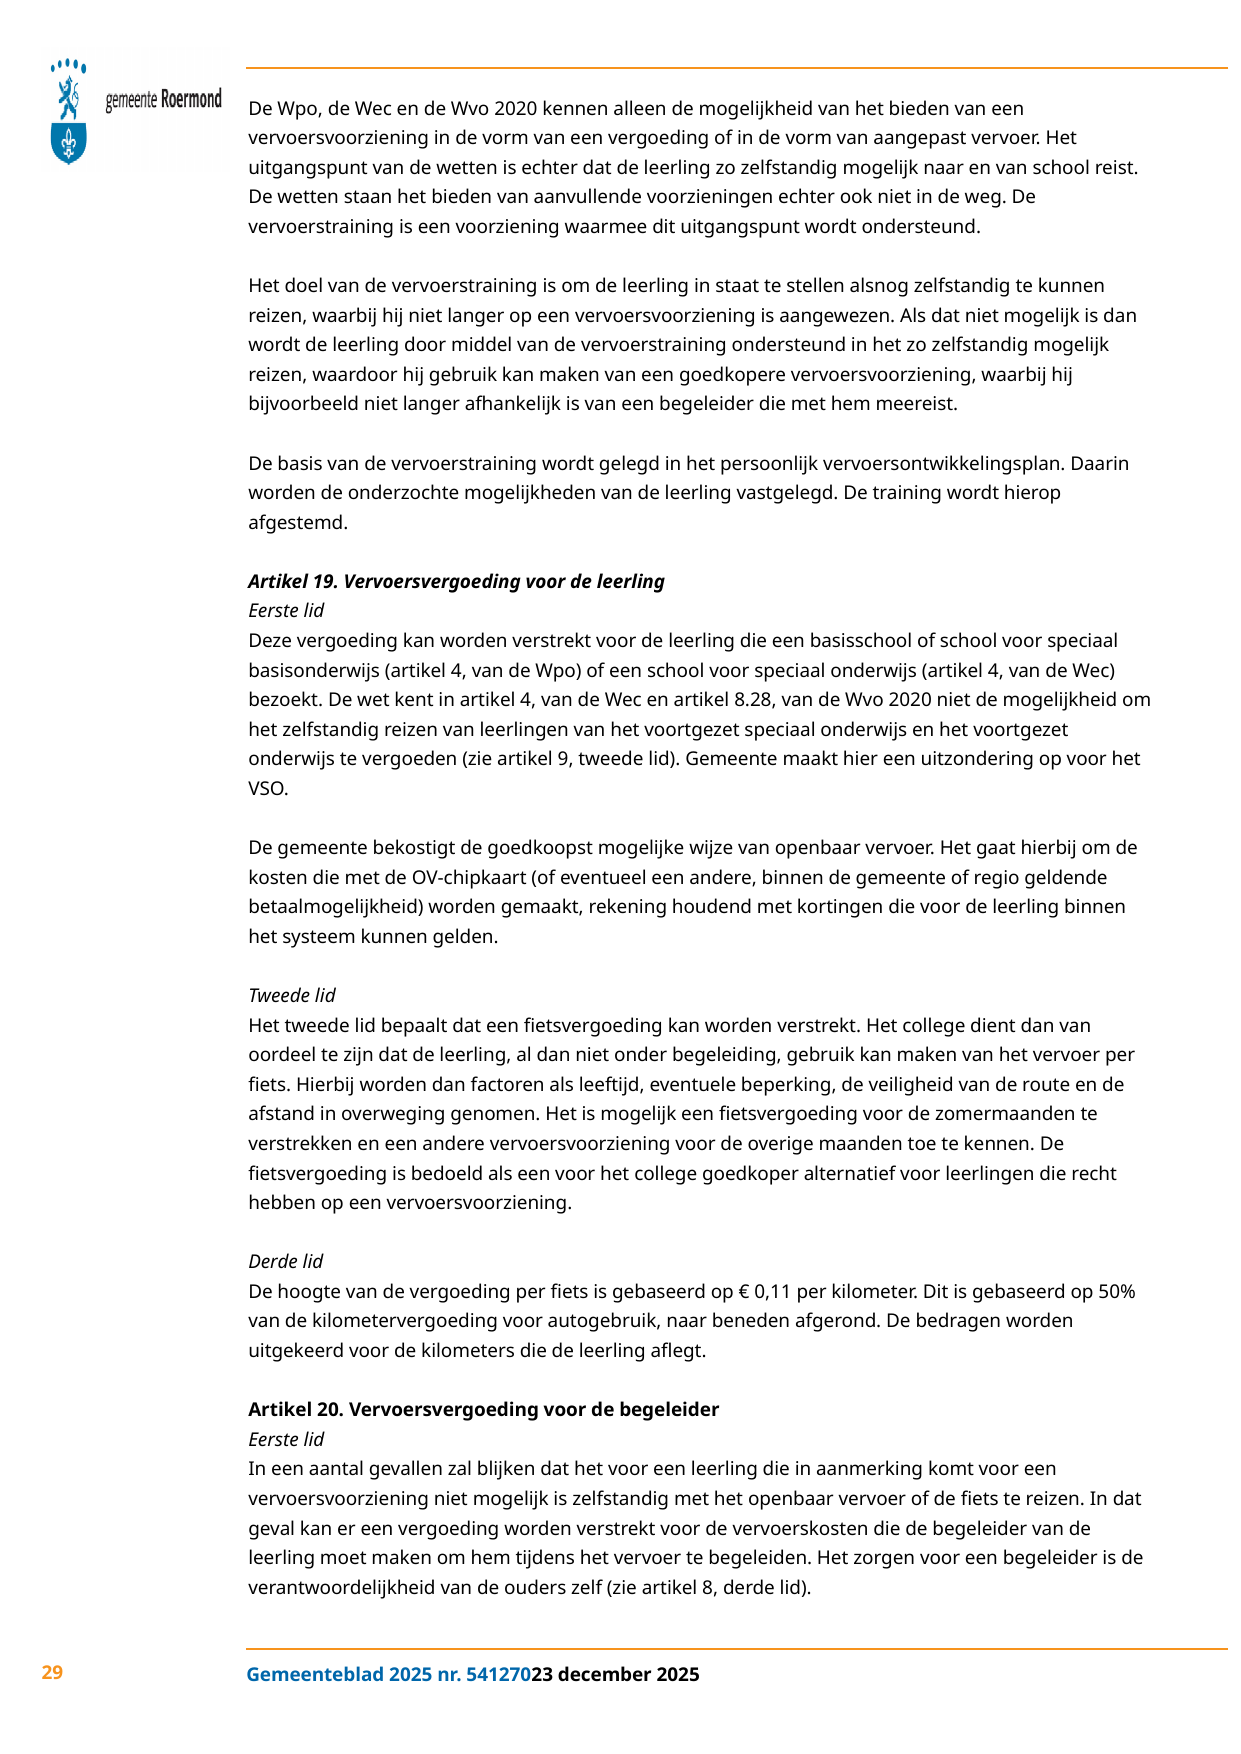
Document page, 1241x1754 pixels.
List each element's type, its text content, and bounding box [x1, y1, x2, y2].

text De gemeente bekostigt de goedkoopst mogelijke wijze van openbaar vervoer. Het gaat hierbij om de kosten die met de OV-chipkaart (of eventueel een andere, binnen de gemeente of regio geldende betaalmogelijkheid) worden gemaakt, rekening houdend met kortingen die voor de leerling binnen het systeem kunnen gelden. [248, 834, 1152, 949]
text Derde lid [248, 1248, 1152, 1274]
text Artikel 19. Vervoersvergoeding voor de leerling [248, 568, 1152, 594]
text Tweede lid [248, 982, 1152, 1008]
text De hoogte van de vergoeding per fiets is gebaseerd op € 0,11 per kilometer. Dit is gebaseerd op 50% van de kilometervergoeding voor autogebruik, naar beneden afgerond. De bedragen worden uitgekeerd voor de kilometers die de leerling aflegt. [248, 1278, 1152, 1363]
text De basis van de vervoerstraining wordt gelegd in het persoonlijk vervoersontwikkelingsplan. Daarin worden de onderzochte mogelijkheden van de leerling vastgelegd. De training wordt hierop afgestemd. [248, 450, 1152, 535]
text Het doel van de vervoerstraining is om de leerling in staat te stellen alsnog zelfstandig te kunnen reizen, waarbij hij niet langer op een vervoersvoorziening is aangewezen. Als dat niet mogelijk is dan wordt de leerling door middel van de vervoerstraining ondersteund in het zo zelfstandig mogelijk reizen, waardoor hij gebruik kan maken van een goedkopere vervoersvoorziening, waarbij hij bijvoorbeeld niet langer afhankelijk is van een begeleider die met hem meereist. [248, 272, 1152, 416]
text De Wpo, de Wec en de Wvo 2020 kennen alleen de mogelijkheid van het bieden van een vervoersvoorziening in de vorm van een vergoeding of in de vorm van aangepast vervoer. Het uitgangspunt van de wetten is echter dat de leerling zo zelfstandig mogelijk naar en van school reist. De wetten staan het bieden van aanvullende voorzieningen echter ook niet in de weg. De vervoerstraining is een voorziening waarmee dit uitgangspunt wordt ondersteund. [248, 95, 1152, 239]
text Artikel 20. Vervoersvergoeding voor de begeleider [248, 1396, 1152, 1422]
text Eerste lid [248, 598, 1152, 623]
text In een aantal gevallen zal blijken dat het voor een leerling die in aanmerking komt voor een vervoersvoorziening niet mogelijk is zelfstandig met het openbaar vervoer of de fiets te reizen. In dat geval kan er een vergoeding worden verstrekt voor de vervoerskosten die de begeleider van de leerling moet maken om hem tijdens het vervoer te begeleiden. Het zorgen voor een begeleider is de verantwoordelijkheid van de ouders zelf (zie artikel 8, derde lid). [248, 1456, 1152, 1600]
picture [41, 47, 231, 172]
text Eerste lid [248, 1426, 1152, 1452]
text Deze vergoeding kan worden verstrekt voor de leerling die een basisschool of school voor speciaal basisonderwijs (artikel 4, van de Wpo) of een school voor speciaal onderwijs (artikel 4, van de Wec) bezoekt. De wet kent in artikel 4, van de Wec en artikel 8.28, van de Wvo 2020 niet de mogelijkheid om het zelfstandig reizen van leerlingen van het voortgezet speciaal onderwijs en het voortgezet onderwijs te vergoeden (zie artikel 9, tweede lid). Gemeente maakt hier een uitzondering op voor het VSO. [248, 627, 1152, 801]
text Het tweede lid bepaalt dat een fietsvergoeding kan worden verstrekt. Het college dient dan van oordeel te zijn dat de leerling, al dan niet onder begeleiding, gebruik kan maken van het vervoer per fiets. Hierbij worden dan factoren als leeftijd, eventuele beperking, de veiligheid van de route en de afstand in overweging genomen. Het is mogelijk een fietsvergoeding voor de zomermaanden te verstrekken en een andere vervoersvoorziening voor de overige maanden toe te kennen. De fietsvergoeding is bedoeld als een voor het college goedkoper alternatief voor leerlingen die recht hebben op een vervoersvoorziening. [248, 1012, 1152, 1215]
